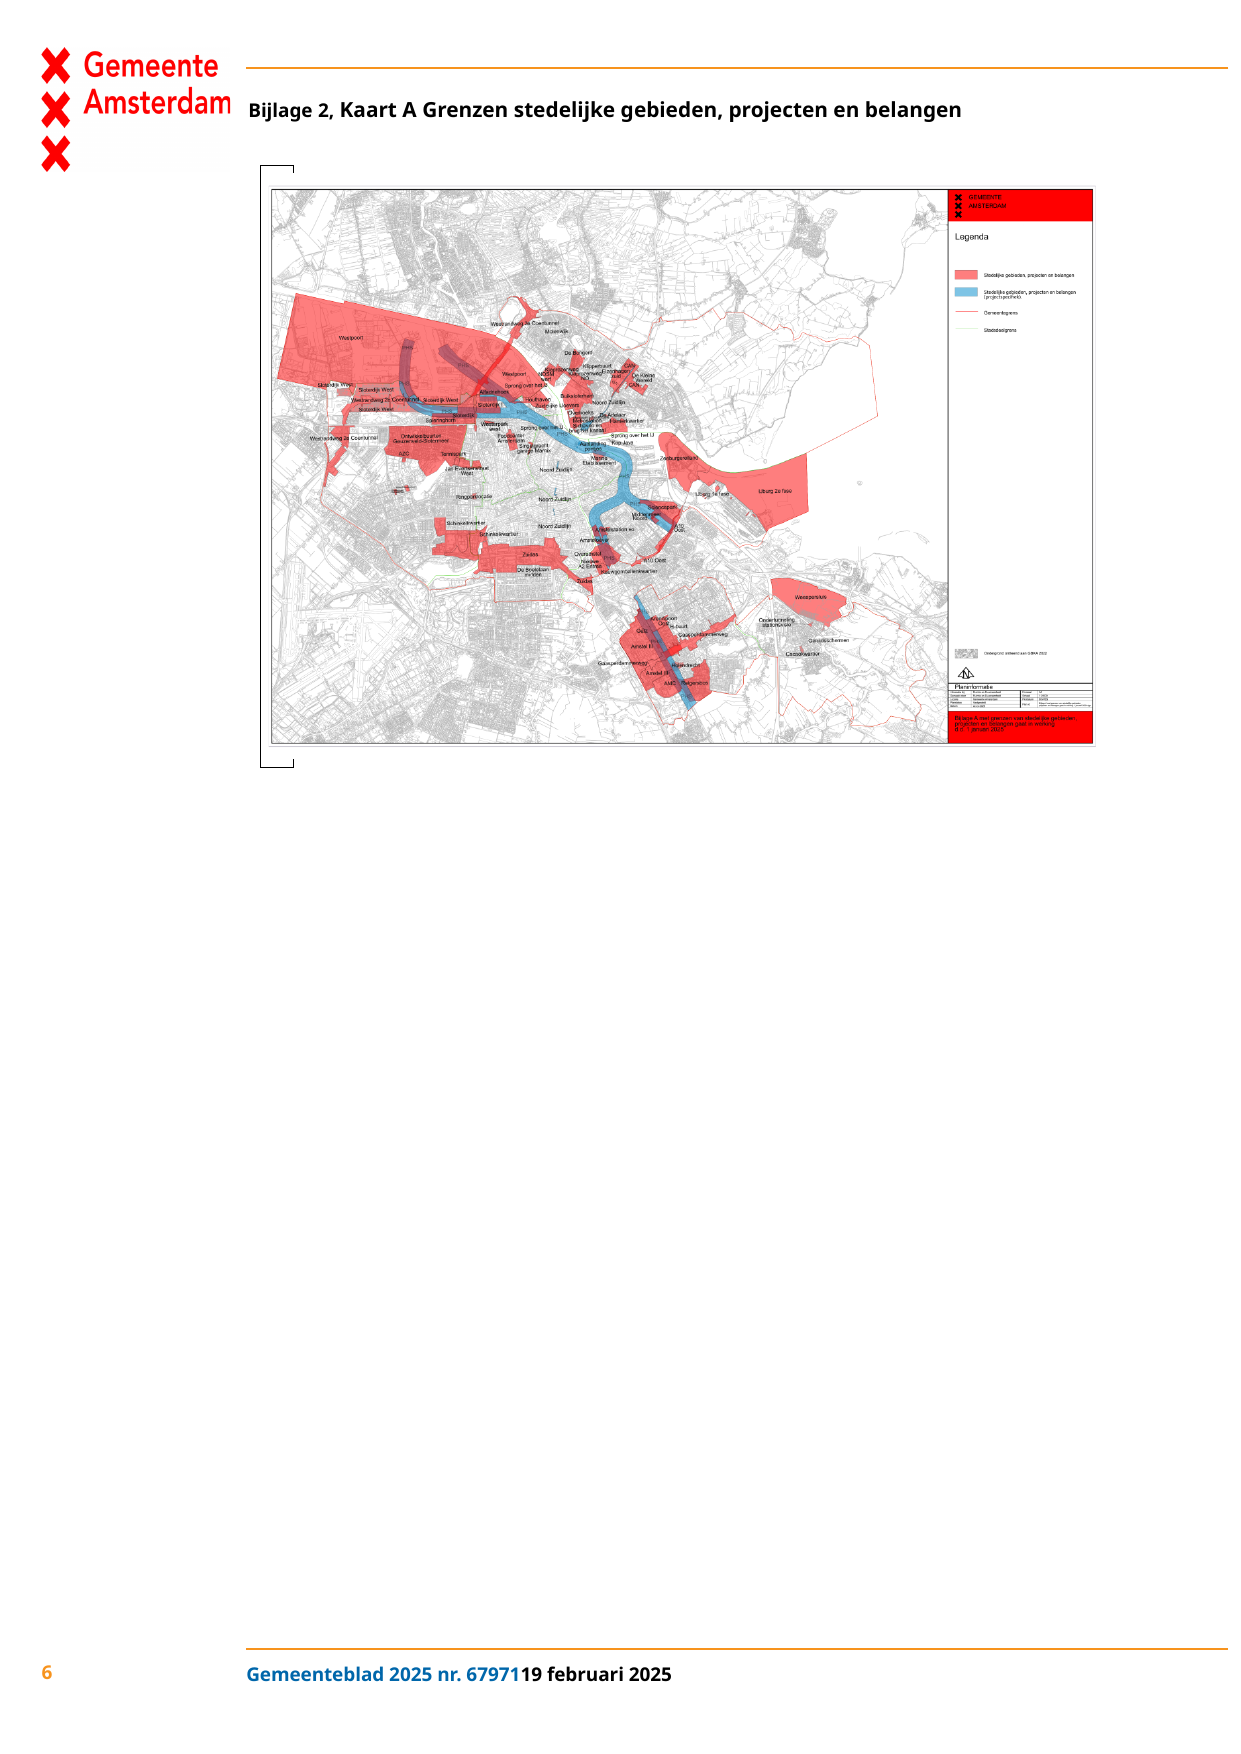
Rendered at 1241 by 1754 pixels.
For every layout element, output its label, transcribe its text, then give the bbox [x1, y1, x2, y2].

picture [268, 173, 1096, 759]
text Bijlage 2, Kaart A Grenzen stedelijke gebieden, projecten en belangen [248, 95, 1152, 123]
picture [41, 47, 231, 172]
